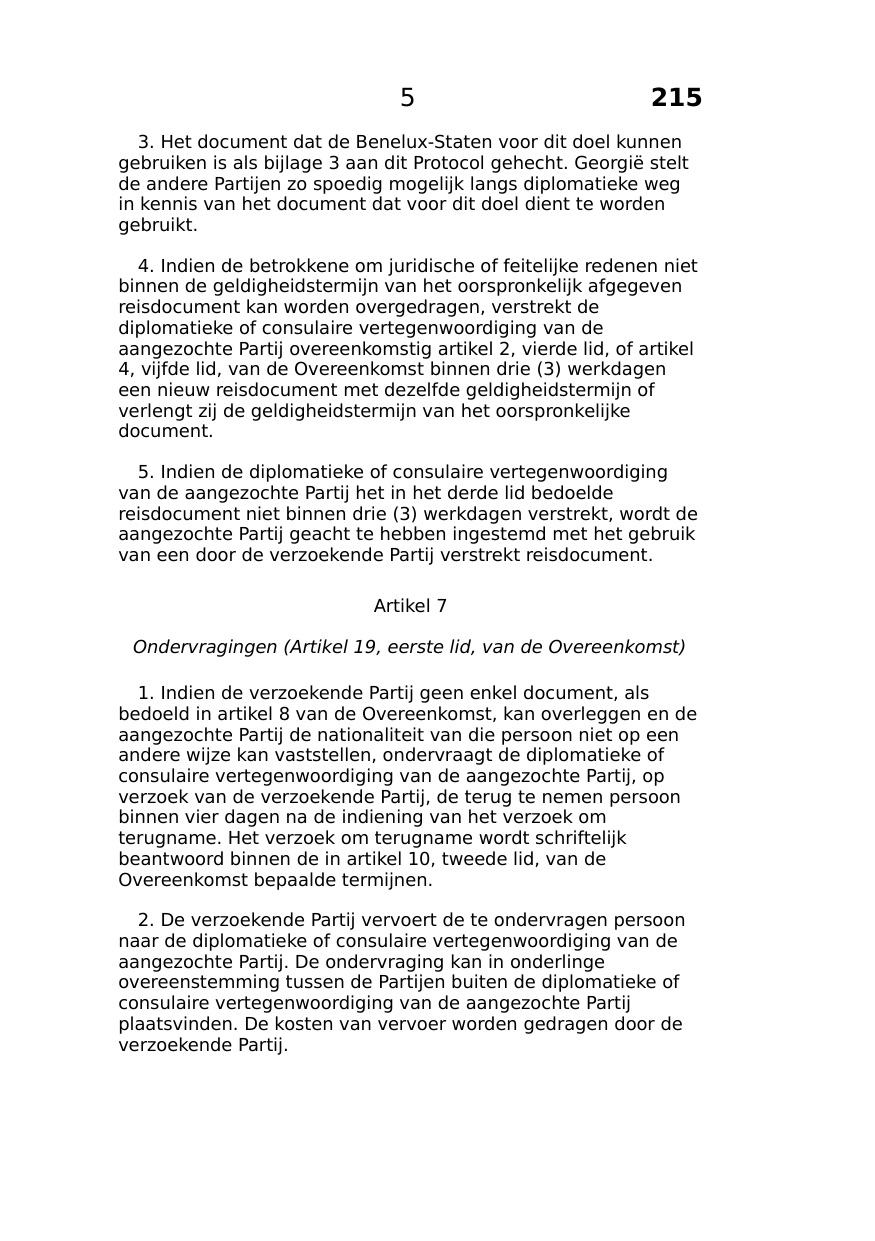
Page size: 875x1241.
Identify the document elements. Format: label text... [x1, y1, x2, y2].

subtitle Artikel 7 Ondervragingen (Artikel 19, eerste lid, van de Overeenkomst) [118, 596, 703, 658]
text 4. Indien de betrokkene om juridische of feitelijke redenen niet binnen de geldigheidstermijn van het oorspronkelijk afgegeven reisdocument kan worden overgedragen, verstrekt de diplomatieke of consulaire vertegenwoordiging van de aangezochte Partij overeenkomstig artikel 2, vierde lid, of artikel 4, vijfde lid, van de Overeenkomst binnen drie (3) werkdagen een nieuw reisdocument met dezelfde geldigheidstermijn of verlengt zij de geldigheidstermijn van het oorspronkelijke document. [118, 256, 703, 442]
text 2. De verzoekende Partij vervoert de te ondervragen persoon naar de diplomatieke of consulaire vertegenwoordiging van de aangezochte Partij. De ondervraging kan in onderlinge overeenstemming tussen de Partijen buiten de diplomatieke of consulaire vertegenwoordiging van de aangezochte Partij plaatsvinden. De kosten van vervoer worden gedragen door de verzoekende Partij. [118, 910, 703, 1055]
text 3. Het document dat de Benelux-Staten voor dit doel kunnen gebruiken is als bijlage 3 aan dit Protocol gehecht. Georgië stelt de andere Partijen zo spoedig mogelijk langs diplomatieke weg in kennis van het document dat voor dit doel dient te worden gebruikt. [118, 132, 703, 236]
text 1. Indien de verzoekende Partij geen enkel document, als bedoeld in artikel 8 van de Overeenkomst, kan overleggen en de aangezochte Partij de nationaliteit van die persoon niet op een andere wijze kan vaststellen, ondervraagt de diplomatieke of consulaire vertegenwoordiging van de aangezochte Partij, op verzoek van de verzoekende Partij, de terug te nemen persoon binnen vier dagen na de indiening van het verzoek om terugname. Het verzoek om terugname wordt schriftelijk beantwoord binnen de in artikel 10, tweede lid, van de Overeenkomst bepaalde termijnen. [118, 683, 703, 890]
text 5. Indien de diplomatieke of consulaire vertegenwoordiging van de aangezochte Partij het in het derde lid bedoelde reisdocument niet binnen drie (3) werkdagen verstrekt, wordt de aangezochte Partij geacht te hebben ingestemd met het gebruik van een door de verzoekende Partij verstrekt reisdocument. [118, 462, 703, 566]
